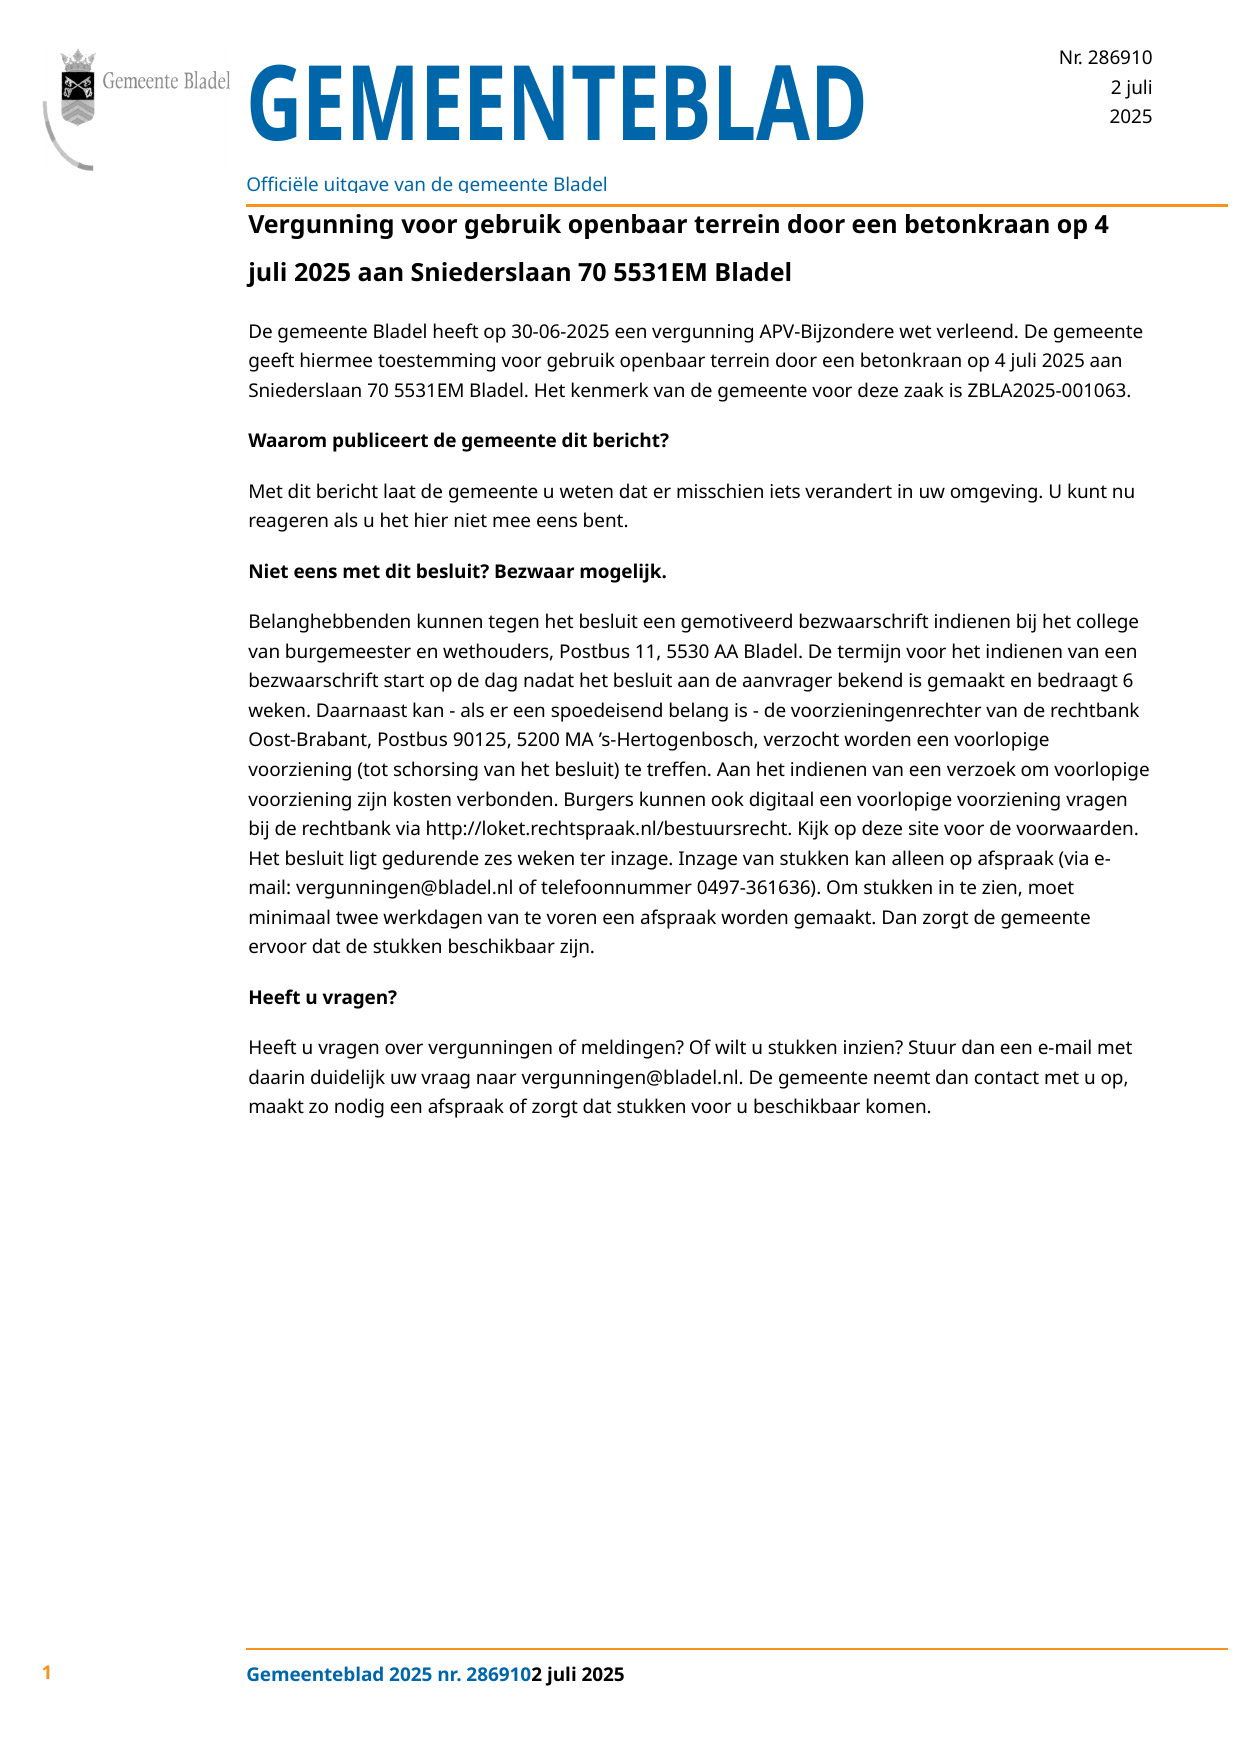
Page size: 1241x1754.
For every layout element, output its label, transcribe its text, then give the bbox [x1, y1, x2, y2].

text Heeft u vragen? [248, 984, 1152, 1010]
text Heeft u vragen over vergunningen of meldingen? Of wilt u stukken inzien? Stuur dan een e-mail met daarin duidelijk uw vraag naar vergunningen@bladel.nl. De gemeente neemt dan contact met u op, maakt zo nodig een afspraak of zorgt dat stukken voor u beschikbaar komen. [248, 1034, 1152, 1119]
text Waarom publiceert de gemeente dit bericht? [248, 427, 1152, 453]
picture [41, 47, 231, 172]
text Belanghebbenden kunnen tegen het besluit een gemotiveerd bezwaarschrift indienen bij het college van burgemeester en wethouders, Postbus 11, 5530 AA Bladel. De termijn voor het indienen van een bezwaarschrift start op de dag nadat het besluit aan de aanvrager bekend is gemaakt en bedraagt 6 weken. Daarnaast kan - als er een spoedeisend belang is - de voorzieningenrechter van de rechtbank Oost-Brabant, Postbus 90125, 5200 MA ’s-Hertogenbosch, verzocht worden een voorlopige voorziening (tot schorsing van het besluit) te treffen. Aan het indienen van een verzoek om voorlopige voorziening zijn kosten verbonden. Burgers kunnen ook digitaal een voorlopige voorziening vragen bij de rechtbank via http://loket.rechtspraak.nl/bestuursrecht. Kijk op deze site voor de voorwaarden. Het besluit ligt gedurende zes weken ter inzage. Inzage van stukken kan alleen op afspraak (via e-mail: vergunningen@bladel.nl of telefoonnummer 0497-361636). Om stukken in te zien, moet minimaal twee werkdagen van te voren een afspraak worden gemaakt. Dan zorgt de gemeente ervoor dat de stukken beschikbaar zijn. [248, 608, 1152, 959]
text Vergunning voor gebruik openbaar terrein door een betonkraan op 4 juli 2025 aan Sniederslaan 70 5531EM Bladel [248, 207, 1152, 288]
text De gemeente Bladel heeft op 30-06-2025 een vergunning APV-Bijzondere wet verleend. De gemeente geeft hiermee toestemming voor gebruik openbaar terrein door een betonkraan op 4 juli 2025 aan Sniederslaan 70 5531EM Bladel. Het kenmerk van de gemeente voor deze zaak is ZBLA2025-001063. [248, 318, 1152, 403]
text Niet eens met dit besluit? Bezwaar mogelijk. [248, 558, 1152, 584]
text Met dit bericht laat de gemeente u weten dat er misschien iets verandert in uw omgeving. U kunt nu reageren als u het hier niet mee eens bent. [248, 478, 1152, 533]
